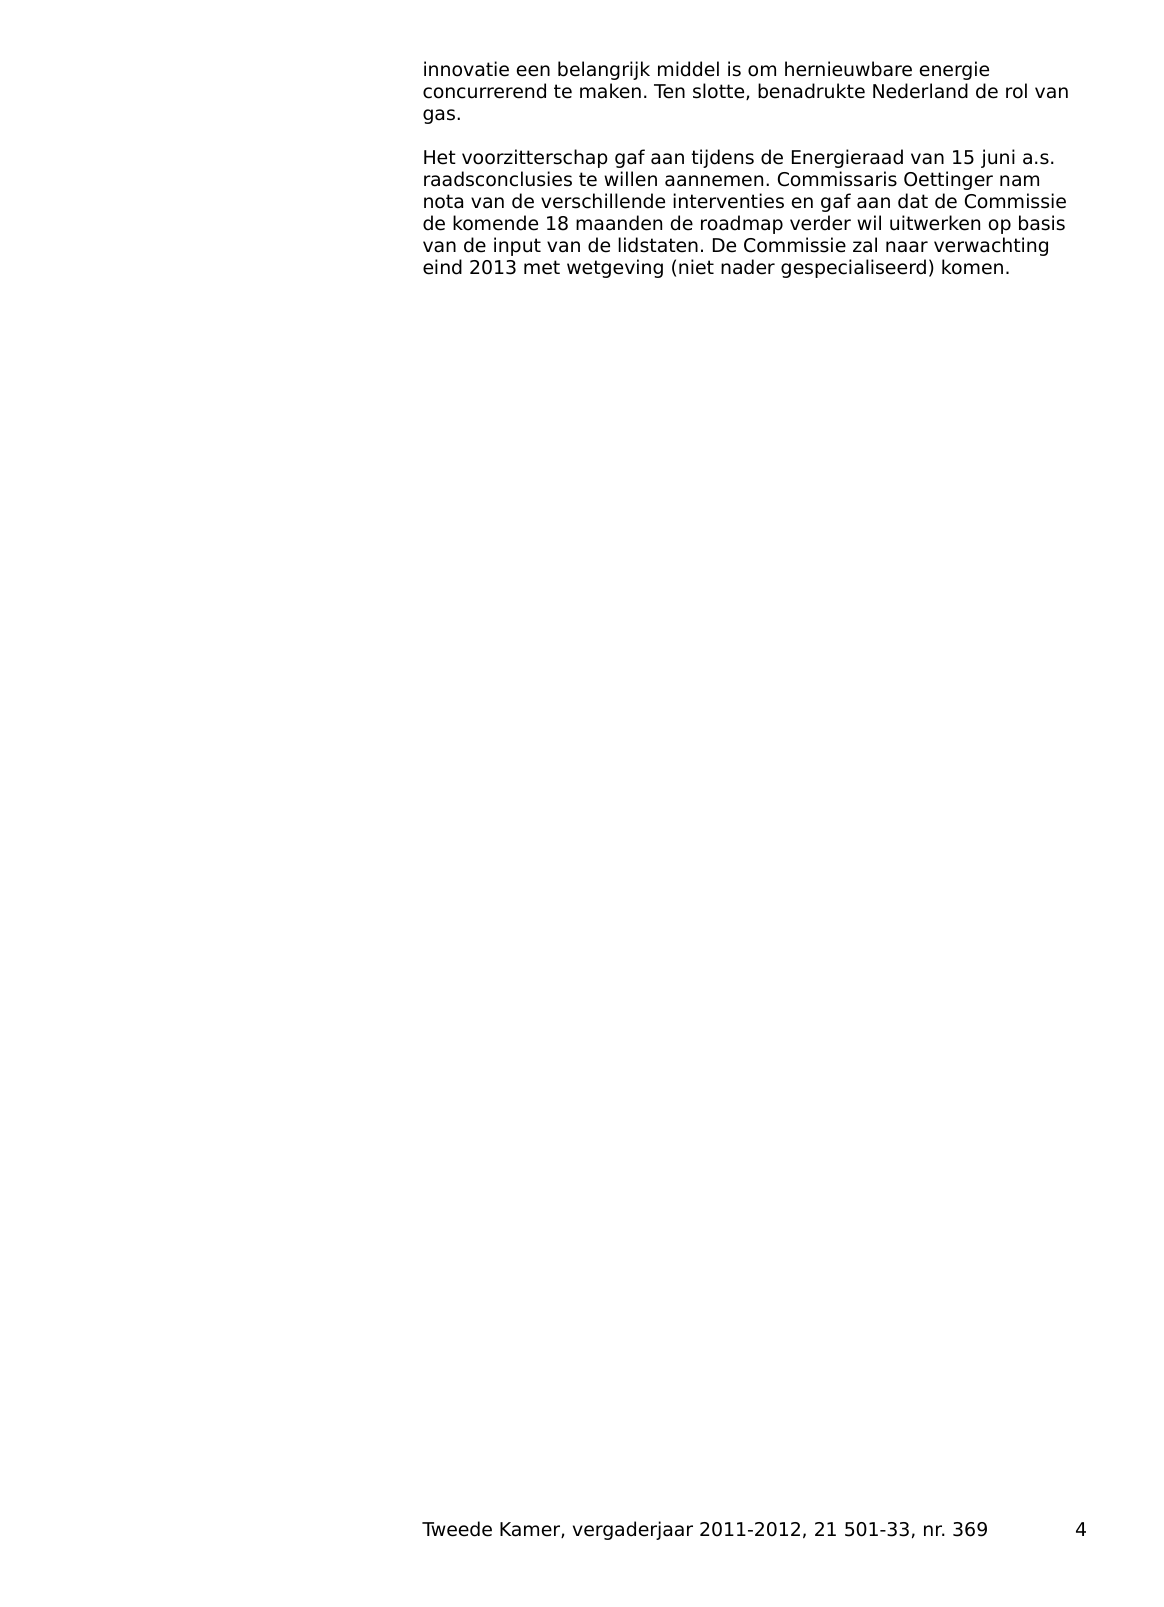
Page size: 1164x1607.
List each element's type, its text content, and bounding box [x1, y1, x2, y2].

text Het voorzitterschap gaf aan tijdens de Energieraad van 15 juni a.s. raadsconclusies te willen aannemen. Commissaris Oettinger nam nota van de verschillende interventies en gaf aan dat de Commissie de komende 18 maanden de roadmap verder wil uitwerken op basis van de input van de lidstaten. De Commissie zal naar verwachting eind 2013 met wetgeving (niet nader gespecialiseerd) komen. [422, 147, 1087, 279]
text innovatie een belangrijk middel is om hernieuwbare energie concurrerend te maken. Ten slotte, benadrukte Nederland de rol van gas. [422, 59, 1087, 125]
